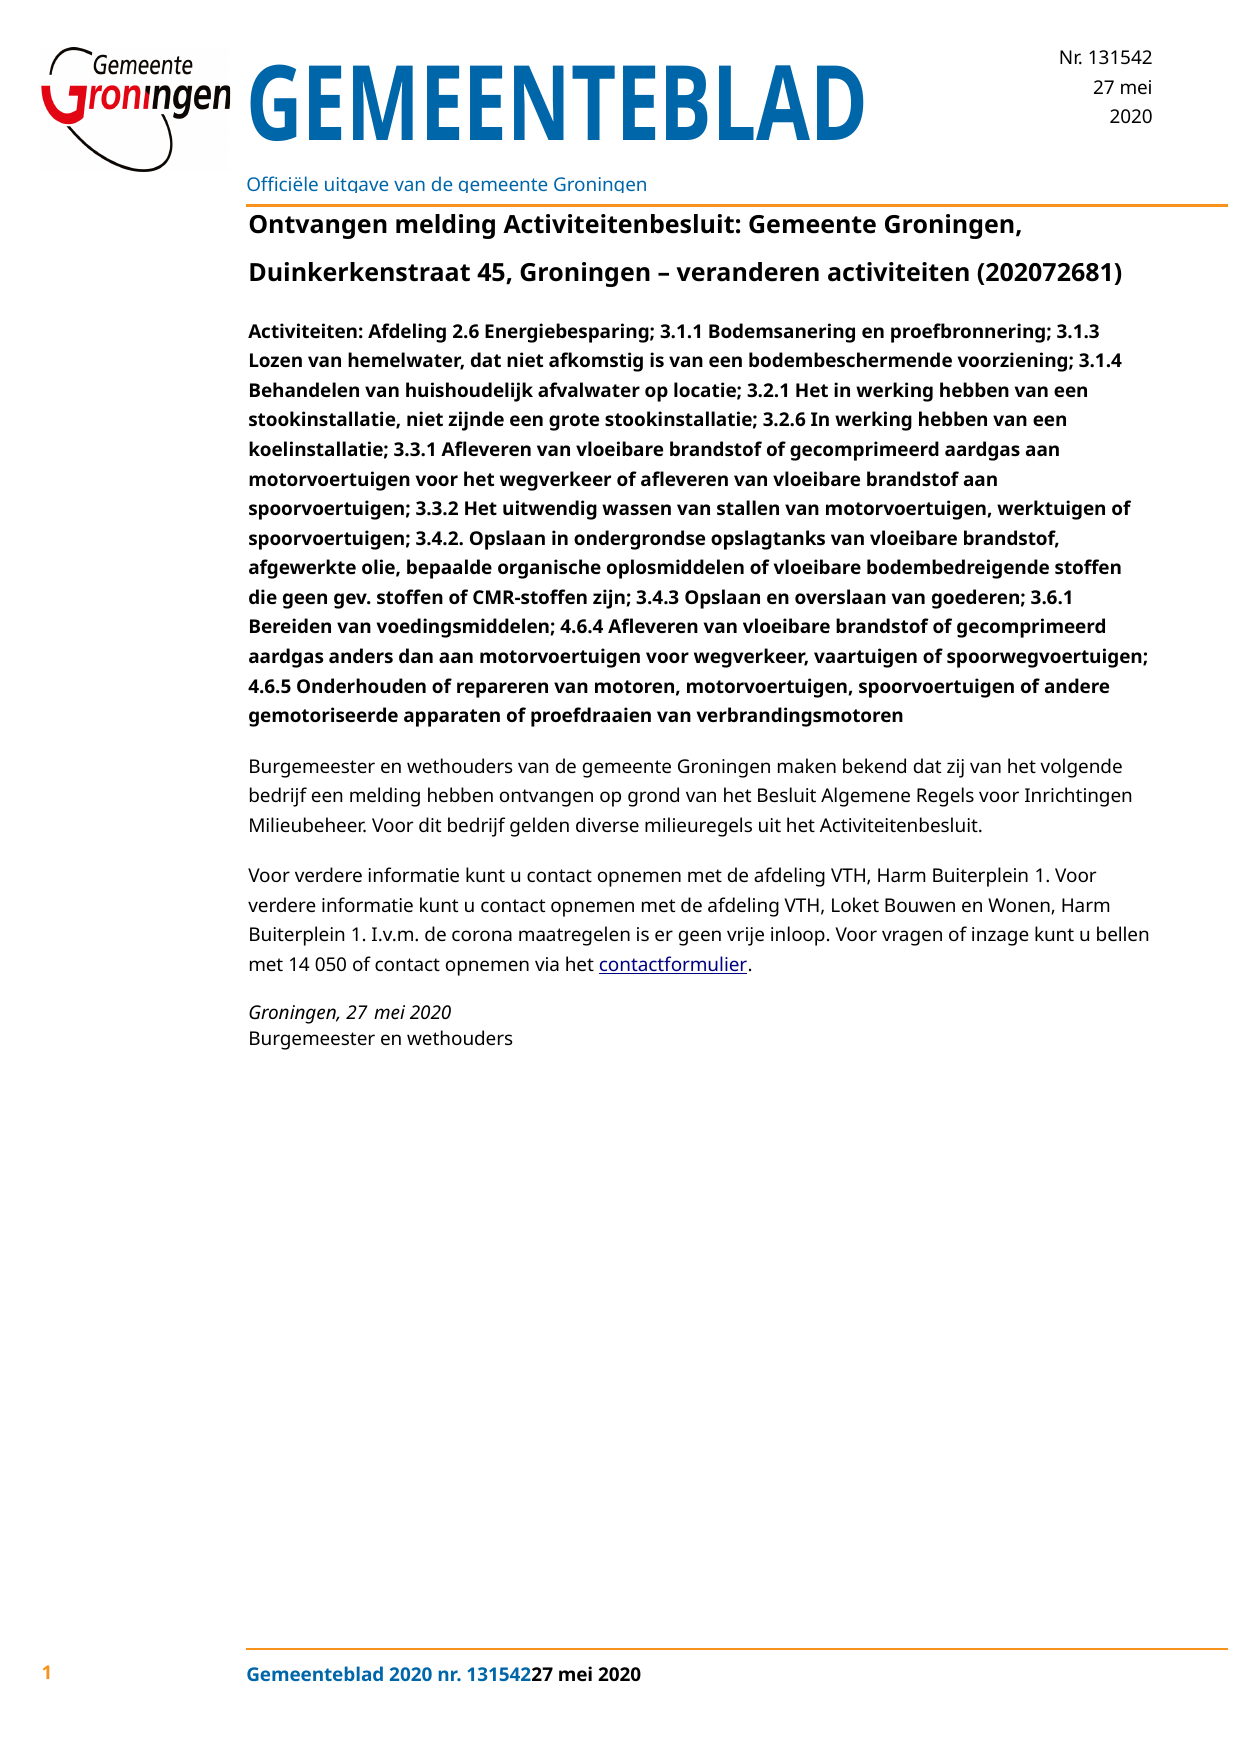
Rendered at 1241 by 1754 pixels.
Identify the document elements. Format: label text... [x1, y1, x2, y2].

text Burgemeester en wethouders [248, 1025, 1152, 1051]
text Ontvangen melding Activiteitenbesluit: Gemeente Groningen, Duinkerkenstraat 45, Groningen – veranderen activiteiten (202072681) [248, 207, 1152, 288]
text Burgemeester en wethouders van de gemeente Groningen maken bekend dat zij van het volgende bedrijf een melding hebben ontvangen op grond van het Besluit Algemene Regels voor Inrichtingen Milieubeheer. Voor dit bedrijf gelden diverse milieuregels uit het Activiteitenbesluit. [248, 753, 1152, 838]
text Groningen, 27 mei 2020 [248, 999, 1152, 1025]
picture [41, 47, 231, 172]
text Activiteiten: Afdeling 2.6 Energiebesparing; 3.1.1 Bodemsanering en proefbronnering; 3.1.3 Lozen van hemelwater, dat niet afkomstig is van een bodembeschermende voorziening; 3.1.4 Behandelen van huishoudelijk afvalwater op locatie; 3.2.1 Het in werking hebben van een stookinstallatie, niet zijnde een grote stookinstallatie; 3.2.6 In werking hebben van een koelinstallatie; 3.3.1 Afleveren van vloeibare brandstof of gecomprimeerd aardgas aan motorvoertuigen voor het wegverkeer of afleveren van vloeibare brandstof aan spoorvoertuigen; 3.3.2 Het uitwendig wassen van stallen van motorvoertuigen, werktuigen of spoorvoertuigen; 3.4.2. Opslaan in ondergrondse opslagtanks van vloeibare brandstof, afgewerkte olie, bepaalde organische oplosmiddelen of vloeibare bodembedreigende stoffen die geen gev. stoffen of CMR-stoffen zijn; 3.4.3 Opslaan en overslaan van goederen; 3.6.1 Bereiden van voedingsmiddelen; 4.6.4 Afleveren van vloeibare brandstof of gecomprimeerd aardgas anders dan aan motorvoertuigen voor wegverkeer, vaartuigen of spoorwegvoertuigen; 4.6.5 Onderhouden of repareren van motoren, motorvoertuigen, spoorvoertuigen of andere gemotoriseerde apparaten of proefdraaien van verbrandingsmotoren [248, 318, 1152, 728]
text Voor verdere informatie kunt u contact opnemen met de afdeling VTH, Harm Buiterplein 1. Voor verdere informatie kunt u contact opnemen met de afdeling VTH, Loket Bouwen en Wonen, Harm Buiterplein 1. I.v.m. de corona maatregelen is er geen vrije inloop. Voor vragen of inzage kunt u bellen met 14 050 of contact opnemen via het contactformulier. [248, 862, 1152, 977]
